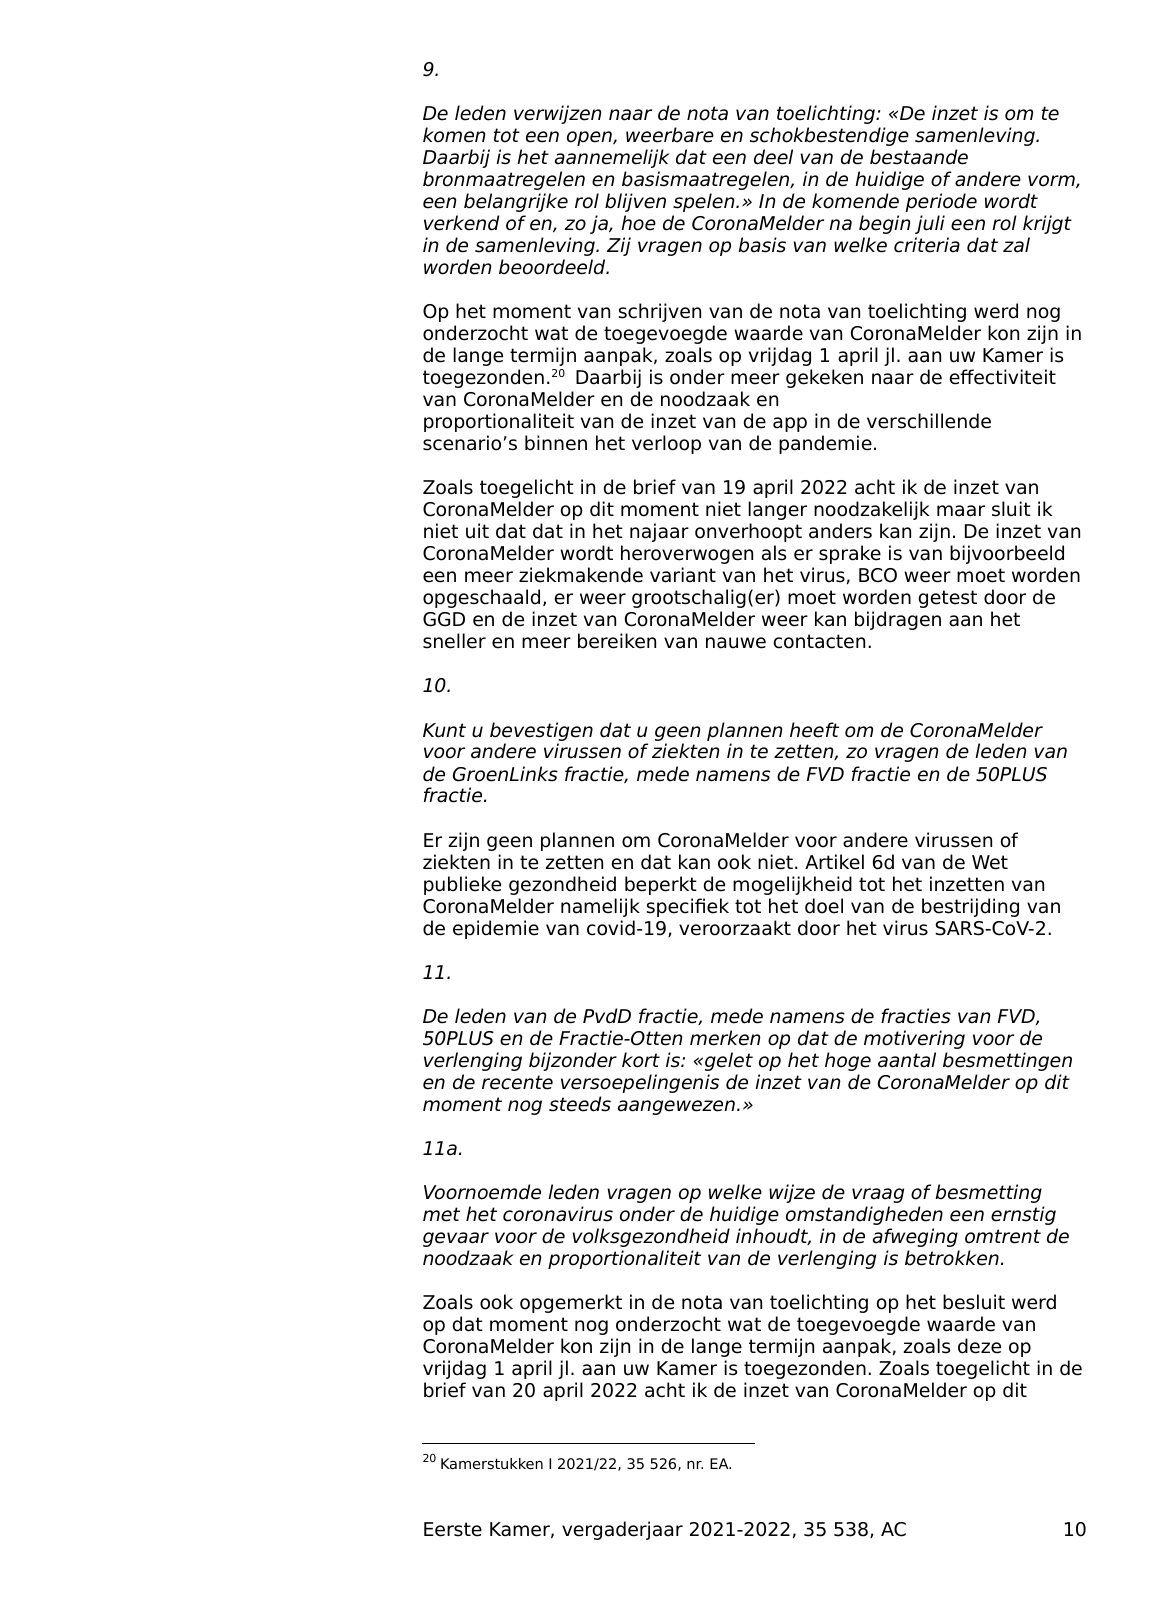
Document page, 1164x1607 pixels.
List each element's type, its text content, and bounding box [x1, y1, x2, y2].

text Zoals ook opgemerkt in de nota van toelichting op het besluit werd op dat moment nog onderzocht wat de toegevoegde waarde van CoronaMelder kon zijn in de lange termijn aanpak, zoals deze op vrijdag 1 april jl. aan uw Kamer is toegezonden. Zoals toegelicht in de brief van 20 april 2022 acht ik de inzet van CoronaMelder op dit [422, 1292, 1087, 1402]
text Kamerstukken I 2021/22, 35 526, nr. EA. [422, 1452, 1087, 1474]
subtitle 9. [422, 59, 1087, 81]
text proportionaliteit van de inzet van de app in de verschillende scenario’s binnen het verloop van de pandemie. [422, 411, 1087, 455]
subtitle 11. [422, 962, 1087, 984]
text Op het moment van schrijven van de nota van toelichting werd nog onderzocht wat de toegevoegde waarde van CoronaMelder kon zijn in de lange termijn aanpak, zoals op vrijdag 1 april jl. aan uw Kamer is toegezonden. Daarbij is onder meer gekeken naar de effectiviteit van CoronaMelder en de noodzaak en [422, 301, 1087, 411]
text De leden van de PvdD fractie, mede namens de fracties van FVD, 50PLUS en de Fractie-Otten merken op dat de motivering voor de verlenging bijzonder kort is: «gelet op het hoge aantal besmettingen en de recente versoepelingenis de inzet van de CoronaMelder op dit moment nog steeds aangewezen.» [422, 1006, 1087, 1116]
text Voornoemde leden vragen op welke wijze de vraag of besmetting met het coronavirus onder de huidige omstandigheden een ernstig gevaar voor de volksgezondheid inhoudt, in de afweging omtrent de noodzaak en proportionaliteit van de verlenging is betrokken. [422, 1182, 1087, 1270]
subtitle 10. [422, 675, 1087, 697]
text Kunt u bevestigen dat u geen plannen heeft om de CoronaMelder voor andere virussen of ziekten in te zetten, zo vragen de leden van de GroenLinks fractie, mede namens de FVD fractie en de 50PLUS fractie. [422, 719, 1087, 807]
text Zoals toegelicht in de brief van 19 april 2022 acht ik de inzet van CoronaMelder op dit moment niet langer noodzakelijk maar sluit ik niet uit dat dat in het najaar onverhoopt anders kan zijn. De inzet van CoronaMelder wordt heroverwogen als er sprake is van bijvoorbeeld een meer ziekmakende variant van het virus, BCO weer moet worden opgeschaald, er weer grootschalig(er) moet worden getest door de GGD en de inzet van CoronaMelder weer kan bijdragen aan het sneller en meer bereiken van nauwe contacten. [422, 477, 1087, 653]
subtitle 11a. [422, 1138, 1087, 1160]
text Er zijn geen plannen om CoronaMelder voor andere virussen of ziekten in te zetten en dat kan ook niet. Artikel 6d van de Wet publieke gezondheid beperkt de mogelijkheid tot het inzetten van CoronaMelder namelijk specifiek tot het doel van de bestrijding van de epidemie van covid-19, veroorzaakt door het virus SARS-CoV-2. [422, 829, 1087, 939]
text De leden verwijzen naar de nota van toelichting: «De inzet is om te komen tot een open, weerbare en schokbestendige samenleving. Daarbij is het aannemelijk dat een deel van de bestaande bronmaatregelen en basismaatregelen, in de huidige of andere vorm, een belangrijke rol blijven spelen.» In de komende periode wordt verkend of en, zo ja, hoe de CoronaMelder na begin juli een rol krijgt in de samenleving. Zij vragen op basis van welke criteria dat zal worden beoordeeld. [422, 103, 1087, 279]
